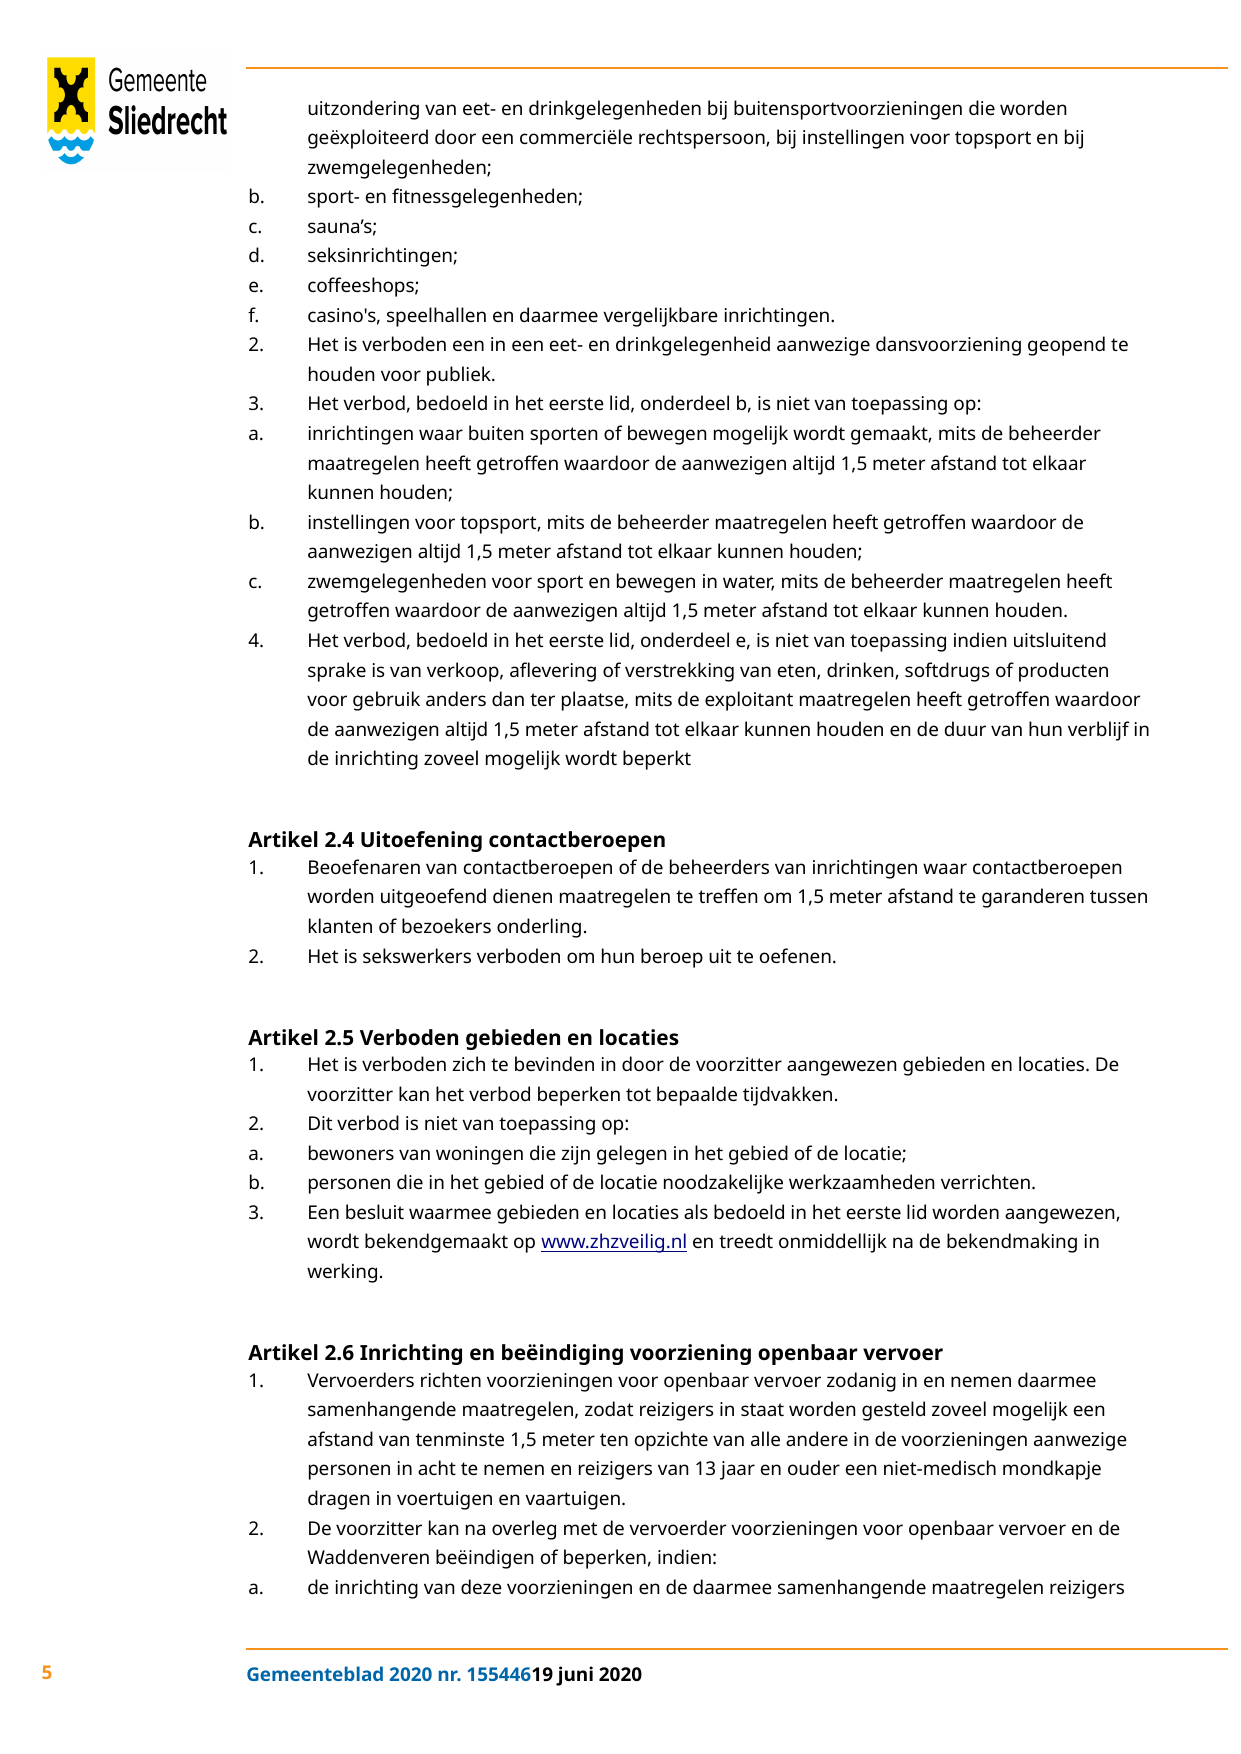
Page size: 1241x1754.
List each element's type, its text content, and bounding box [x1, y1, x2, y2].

list zwemgelegenheden voor sport en bewegen in water, mits de beheerder maatregelen heeft getroffen waardoor de aanwezigen altijd 1,5 meter afstand tot elkaar kunnen houden. [248, 568, 1152, 623]
list Het verbod, bedoeld in het eerste lid, onderdeel e, is niet van toepassing indien uitsluitend sprake is van verkoop, aflevering of verstrekking van eten, drinken, softdrugs of producten voor gebruik anders dan ter plaatse, mits de exploitant maatregelen heeft getroffen waardoor de aanwezigen altijd 1,5 meter afstand tot elkaar kunnen houden en de duur van hun verblijf in de inrichting zoveel mogelijk wordt beperkt [248, 627, 1152, 771]
text Artikel 2.4 Uitoefening contactberoepen [248, 826, 1152, 854]
list sauna’s; [248, 213, 1152, 239]
text Artikel 2.6 Inrichting en beëindiging voorziening openbaar vervoer [248, 1338, 1152, 1367]
list De voorzitter kan na overleg met de vervoerder voorzieningen voor openbaar vervoer en de Waddenveren beëindigen of beperken, indien: [248, 1515, 1152, 1570]
list Het is verboden zich te bevinden in door de voorzitter aangewezen gebieden en locaties. De voorzitter kan het verbod beperken tot bepaalde tijdvakken. [248, 1051, 1152, 1107]
list Beoefenaren van contactberoepen of de beheerders van inrichtingen waar contactberoepen worden uitgeoefend dienen maatregelen te treffen om 1,5 meter afstand te garanderen tussen klanten of bezoekers onderling. [248, 854, 1152, 939]
list sport- en fitnessgelegenheden; [248, 183, 1152, 209]
list casino's, speelhallen en daarmee vergelijkbare inrichtingen. [248, 302, 1152, 328]
list Vervoerders richten voorzieningen voor openbaar vervoer zodanig in en nemen daarmee samenhangende maatregelen, zodat reizigers in staat worden gesteld zoveel mogelijk een afstand van tenminste 1,5 meter ten opzichte van alle andere in de voorzieningen aanwezige personen in acht te nemen en reizigers van 13 jaar en ouder een niet-medisch mondkapje dragen in voertuigen en vaartuigen. [248, 1367, 1152, 1511]
list instellingen voor topsport, mits de beheerder maatregelen heeft getroffen waardoor de aanwezigen altijd 1,5 meter afstand tot elkaar kunnen houden; [248, 509, 1152, 564]
picture [41, 47, 231, 172]
list Het is sekswerkers verboden om hun beroep uit te oefenen. [248, 943, 1152, 968]
list Het is verboden een in een eet- en drinkgelegenheid aanwezige dansvoorziening geopend te houden voor publiek. [248, 331, 1152, 387]
list uitzondering van eet- en drinkgelegenheden bij buitensportvoorzieningen die worden geëxploiteerd door een commerciële rechtspersoon, bij instellingen voor topsport en bij zwemgelegenheden; [248, 95, 1152, 180]
list bewoners van woningen die zijn gelegen in het gebied of de locatie; [248, 1140, 1152, 1166]
list Dit verbod is niet van toepassing op: [248, 1110, 1152, 1136]
list Het verbod, bedoeld in het eerste lid, onderdeel b, is niet van toepassing op: [248, 391, 1152, 416]
list seksinrichtingen; [248, 243, 1152, 268]
list inrichtingen waar buiten sporten of bewegen mogelijk wordt gemaakt, mits de beheerder maatregelen heeft getroffen waardoor de aanwezigen altijd 1,5 meter afstand tot elkaar kunnen houden; [248, 420, 1152, 505]
list de inrichting van deze voorzieningen en de daarmee samenhangende maatregelen reizigers [248, 1574, 1152, 1599]
text Artikel 2.5 Verboden gebieden en locaties [248, 1023, 1152, 1051]
list personen die in het gebied of de locatie noodzakelijke werkzaamheden verrichten. [248, 1169, 1152, 1195]
list Een besluit waarmee gebieden en locaties als bedoeld in het eerste lid worden aangewezen, wordt bekendgemaakt op www.zhzveilig.nl en treedt onmiddellijk na de bekendmaking in werking. [248, 1199, 1152, 1284]
list coffeeshops; [248, 272, 1152, 298]
